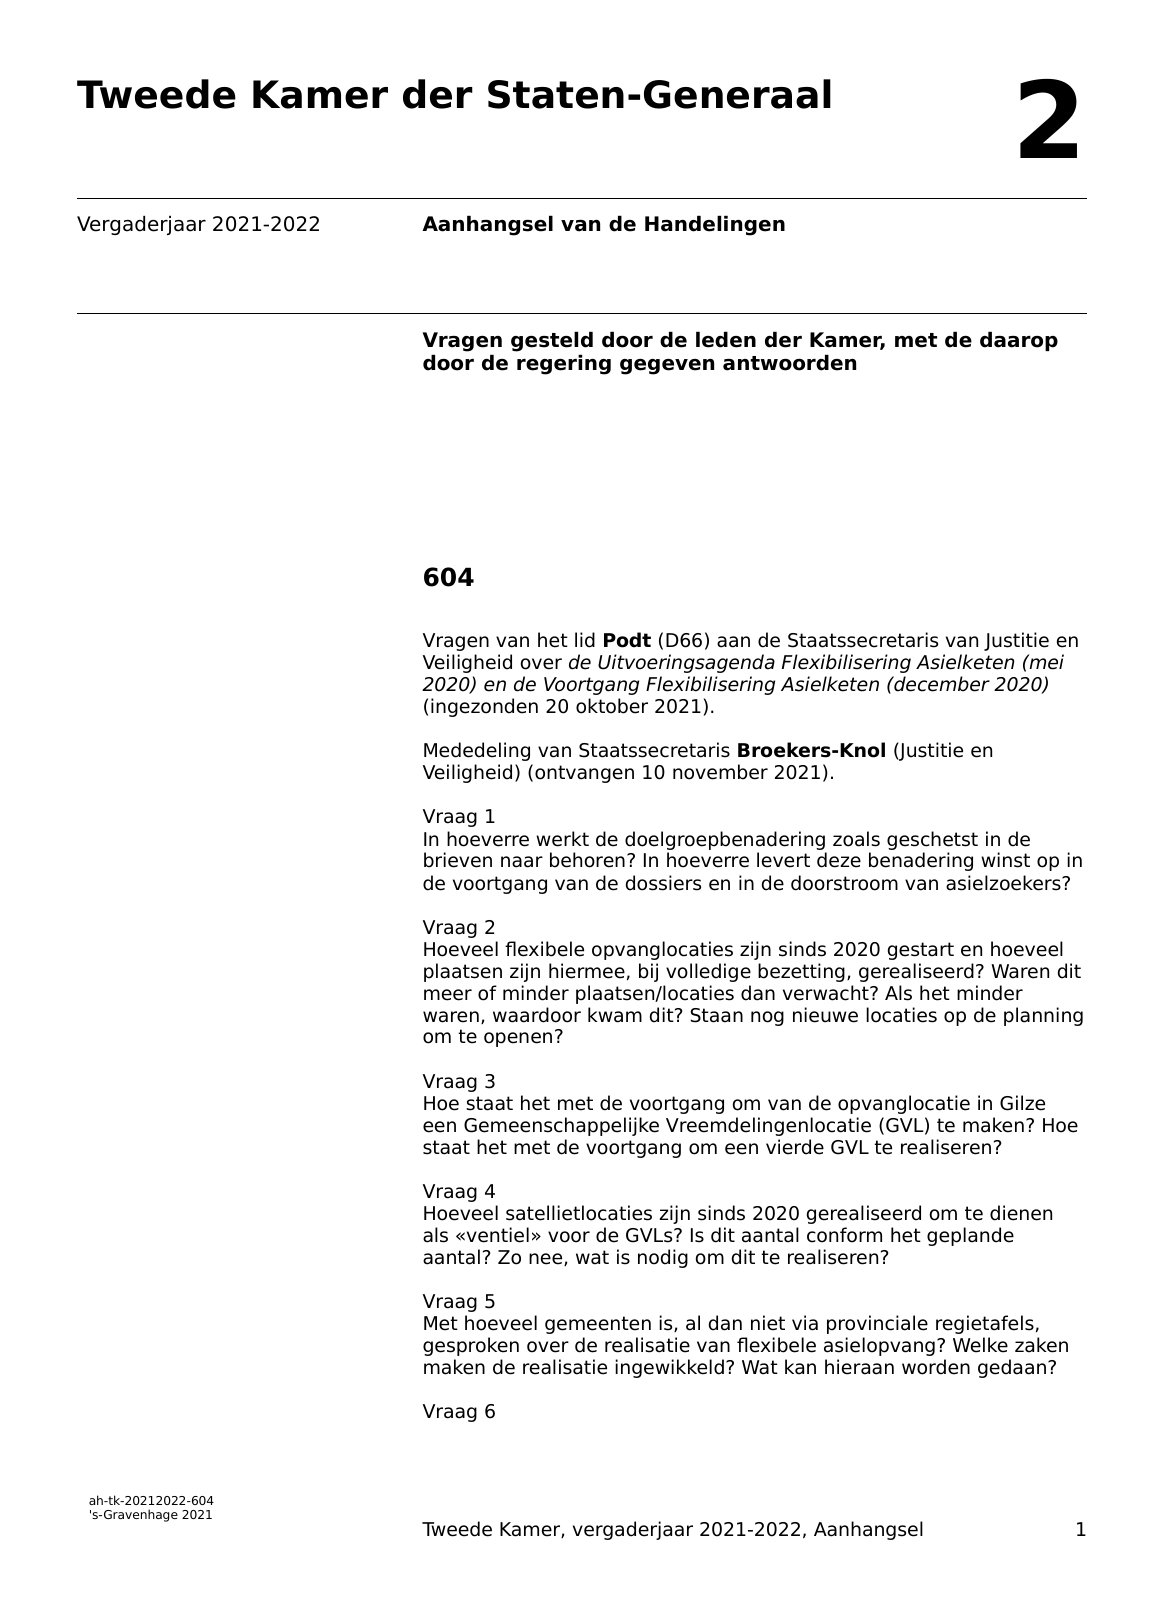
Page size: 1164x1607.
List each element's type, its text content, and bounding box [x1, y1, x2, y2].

text Vragen van het lid Podt (D66) aan de Staatssecretaris van Justitie en Veiligheid over de Uitvoeringsagenda Flexibilisering Asielketen (mei 2020) en de Voortgang Flexibilisering Asielketen (december 2020) (ingezonden 20 oktober 2021). [422, 630, 1087, 718]
text Hoe staat het met de voortgang om van de opvanglocatie in Gilze een Gemeenschappelijke Vreemdelingenlocatie (GVL) te maken? Hoe staat het met de voortgang om een vierde GVL te realiseren? [422, 1093, 1087, 1158]
text 604 [422, 563, 1087, 592]
text ah-tk-20212022-604 [88, 1494, 323, 1508]
text 's-Gravenhage 2021 [88, 1508, 323, 1522]
text Met hoeveel gemeenten is, al dan niet via provinciale regietafels, gesproken over de realisatie van flexibele asielopvang? Welke zaken maken de realisatie ingewikkeld? Wat kan hieraan worden gedaan? [422, 1313, 1087, 1379]
table_cell Vragen gesteld door de leden der Kamer, met de daarop door de regering gegeven antwoorden [422, 314, 1087, 375]
table_header Tweede Kamer der Staten-Generaal [77, 59, 886, 198]
text Hoeveel satellietlocaties zijn sinds 2020 gerealiseerd om te dienen als «ventiel» voor de GVLs? Is dit aantal conform het geplande aantal? Zo nee, wat is nodig om dit te realiseren? [422, 1203, 1087, 1269]
text Vraag 2 [422, 917, 1087, 938]
table_cell [77, 314, 422, 375]
text Vraag 4 [422, 1181, 1087, 1203]
table_cell Aanhangsel van de Handelingen [422, 199, 1087, 313]
table_cell Vergaderjaar 2021-2022 [77, 199, 422, 313]
text Vraag 1 [422, 806, 1087, 828]
text Mededeling van Staatssecretaris Broekers-Knol (Justitie en Veiligheid) (ontvangen 10 november 2021). [422, 740, 1087, 784]
text In hoeverre werkt de doelgroepbenadering zoals geschetst in de brieven naar behoren? In hoeverre levert deze benadering winst op in de voortgang van de dossiers en in de doorstroom van asielzoekers? [422, 828, 1087, 894]
text Vraag 3 [422, 1071, 1087, 1093]
table_header 2 [886, 59, 1087, 198]
text Vraag 5 [422, 1291, 1087, 1313]
text Hoeveel flexibele opvanglocaties zijn sinds 2020 gestart en hoeveel plaatsen zijn hiermee, bij volledige bezetting, gerealiseerd? Waren dit meer of minder plaatsen/locaties dan verwacht? Als het minder waren, waardoor kwam dit? Staan nog nieuwe locaties op de planning om te openen? [422, 938, 1087, 1048]
text Vraag 6 [422, 1401, 1087, 1423]
